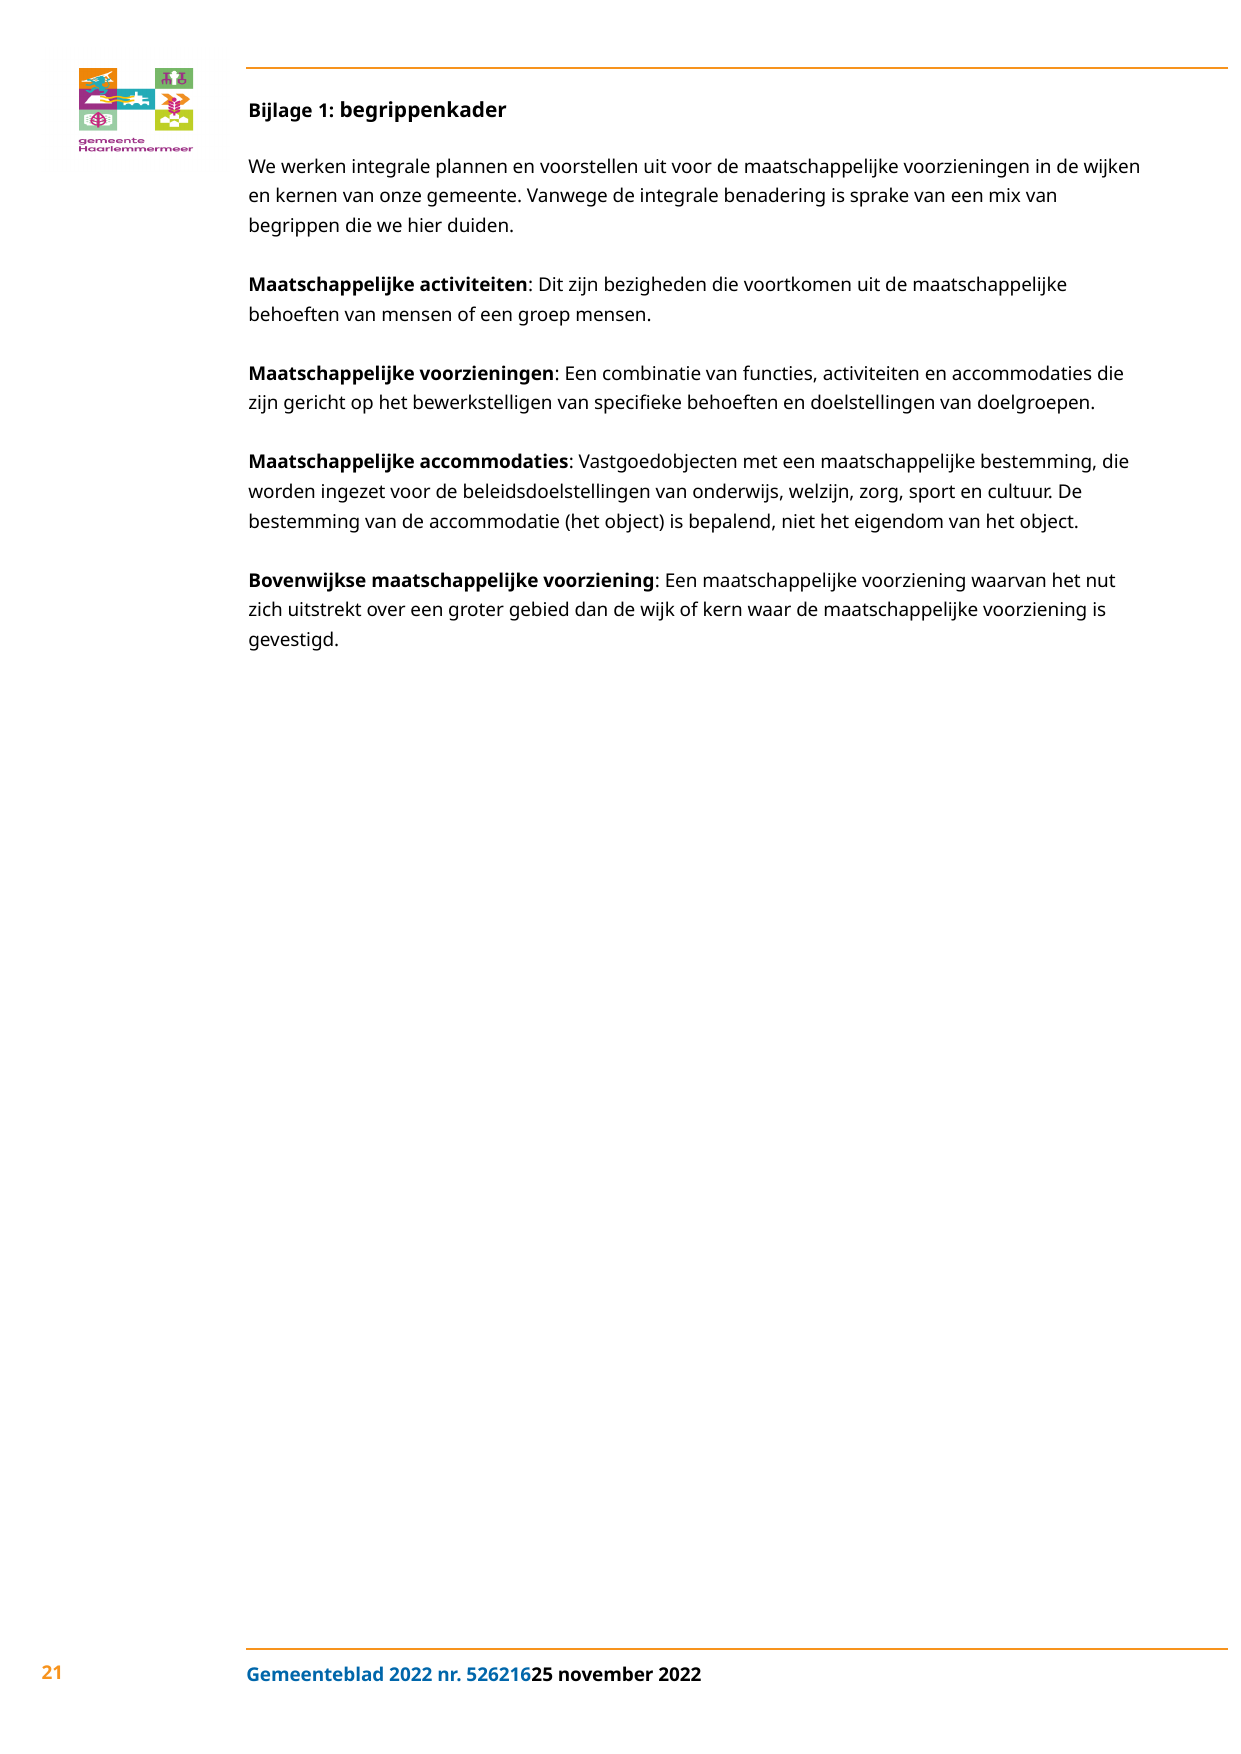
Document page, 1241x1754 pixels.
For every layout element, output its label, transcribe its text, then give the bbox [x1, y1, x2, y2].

text Maatschappelijke accommodaties: Vastgoedobjecten met een maatschappelijke bestemming, die worden ingezet voor de beleidsdoelstellingen van onderwijs, welzijn, zorg, sport en cultuur. De bestemming van de accommodatie (het object) is bepalend, niet het eigendom van het object. [248, 449, 1152, 534]
text Bijlage 1: begrippenkader [248, 95, 1152, 123]
text Maatschappelijke voorzieningen: Een combinatie van functies, activiteiten en accommodaties die zijn gericht op het bewerkstelligen van specifieke behoeften en doelstellingen van doelgroepen. [248, 360, 1152, 415]
picture [41, 47, 231, 172]
text We werken integrale plannen en voorstellen uit voor de maatschappelijke voorzieningen in de wijken en kernen van onze gemeente. Vanwege de integrale benadering is sprake van een mix van begrippen die we hier duiden. [248, 153, 1152, 238]
text Bovenwijkse maatschappelijke voorziening: Een maatschappelijke voorziening waarvan het nut zich uitstrekt over een groter gebied dan de wijk of kern waar de maatschappelijke voorziening is gevestigd. [248, 567, 1152, 652]
text Maatschappelijke activiteiten: Dit zijn bezigheden die voortkomen uit de maatschappelijke behoeften van mensen of een groep mensen. [248, 271, 1152, 327]
